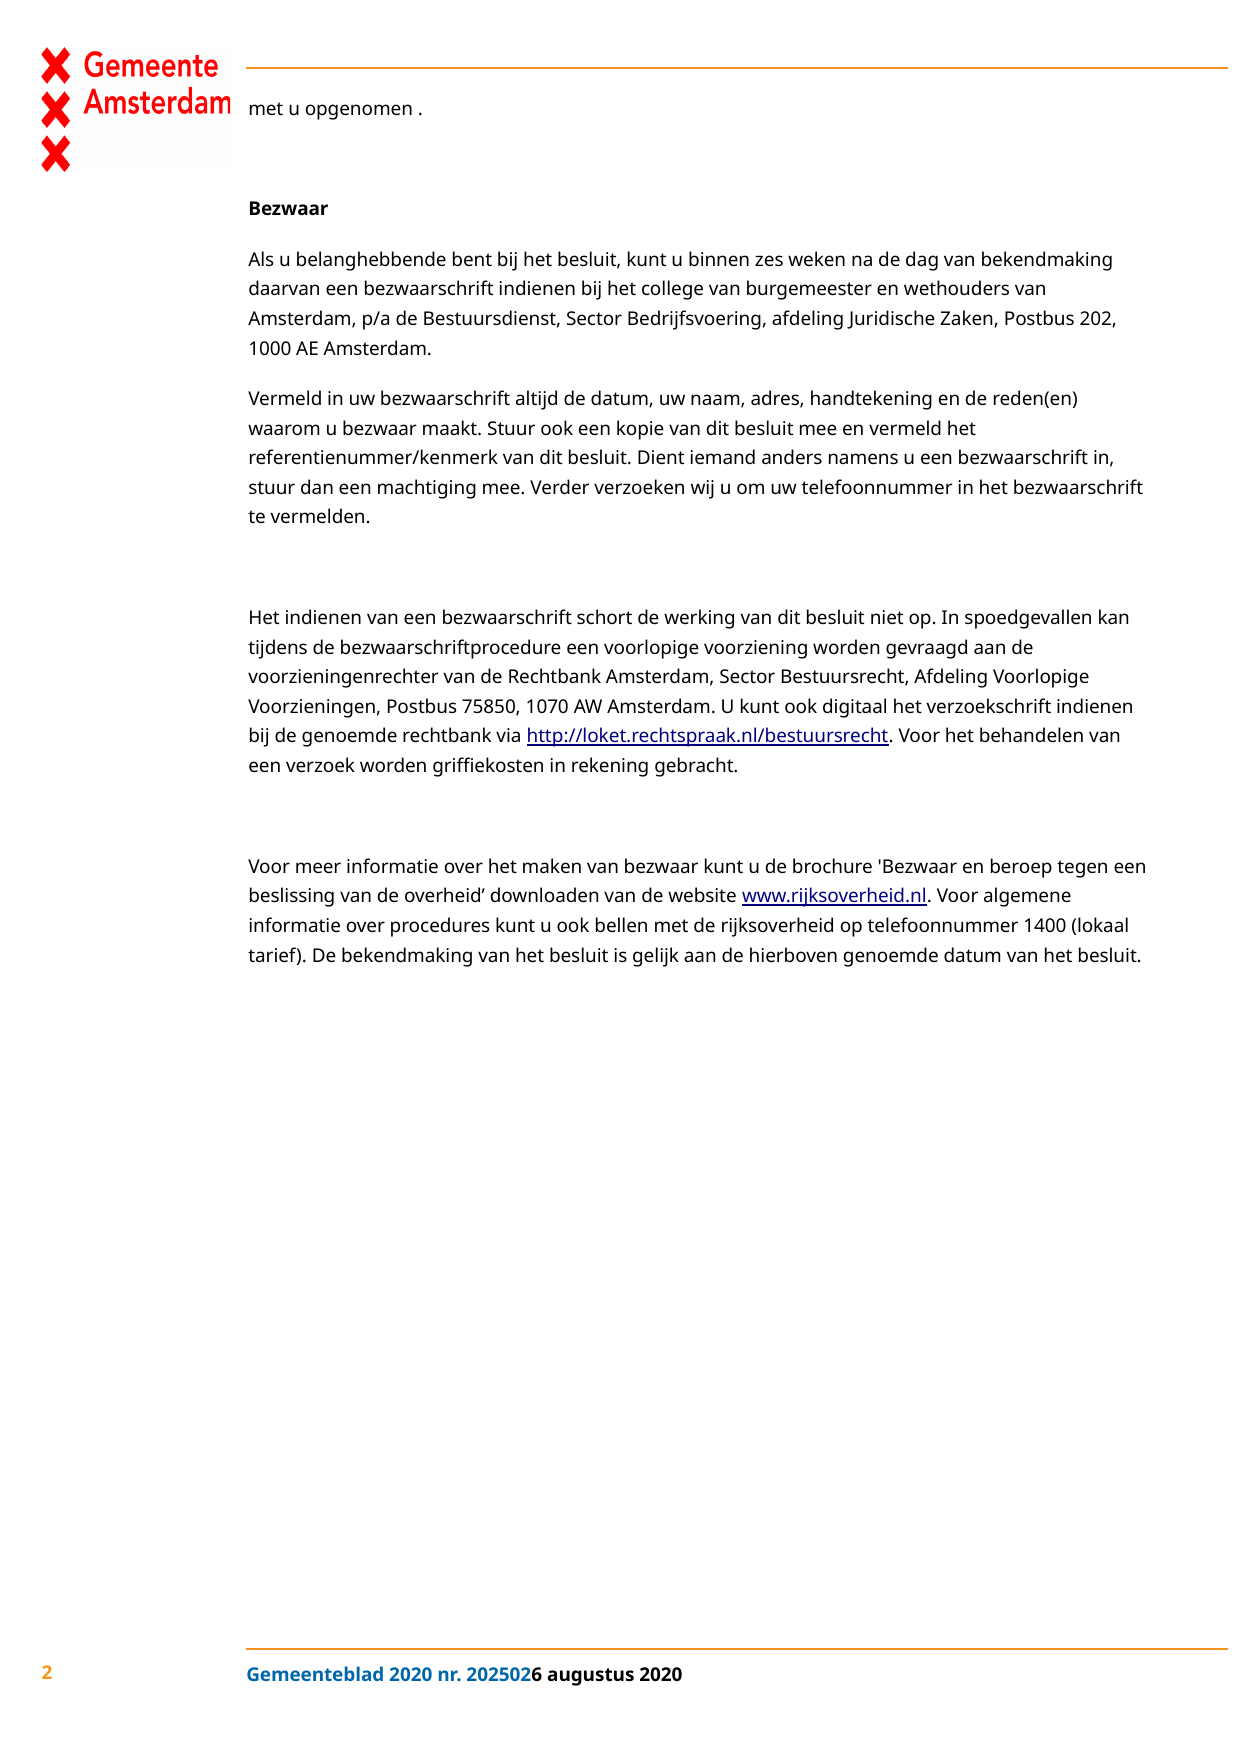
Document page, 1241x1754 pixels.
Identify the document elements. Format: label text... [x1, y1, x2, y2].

picture [41, 47, 231, 172]
text Voor meer informatie over het maken van bezwaar kunt u de brochure 'Bezwaar en beroep tegen een beslissing van de overheid’ downloaden van de website www.rijksoverheid.nl. Voor algemene informatie over procedures kunt u ook bellen met de rijksoverheid op telefoonnummer 1400 (lokaal tarief). De bekendmaking van het besluit is gelijk aan de hierboven genoemde datum van het besluit. [248, 853, 1152, 968]
text met u opgenomen . [248, 95, 1152, 121]
text Als u belanghebbende bent bij het besluit, kunt u binnen zes weken na de dag van bekendmaking daarvan een bezwaarschrift indienen bij het college van burgemeester en wethouders van Amsterdam, p/a de Bestuursdienst, Sector Bedrijfsvoering, afdeling Juridische Zaken, Postbus 202, 1000 AE Amsterdam. [248, 246, 1152, 361]
text Het indienen van een bezwaarschrift schort de werking van dit besluit niet op. In spoedgevallen kan tijdens de bezwaarschriftprocedure een voorlopige voorziening worden gevraagd aan de voorzieningenrechter van de Rechtbank Amsterdam, Sector Bestuursrecht, Afdeling Voorlopige Voorzieningen, Postbus 75850, 1070 AW Amsterdam. U kunt ook digitaal het verzoekschrift indienen bij de genoemde rechtbank via http://loket.rechtspraak.nl/bestuursrecht. Voor het behandelen van een verzoek worden griffiekosten in rekening gebracht. [248, 604, 1152, 778]
text Bezwaar [248, 196, 1152, 221]
text Vermeld in uw bezwaarschrift altijd de datum, uw naam, adres, handtekening en de reden(en) waarom u bezwaar maakt. Stuur ook een kopie van dit besluit mee en vermeld het referentienummer/kenmerk van dit besluit. Dient iemand anders namens u een bezwaarschrift in, stuur dan een machtiging mee. Verder verzoeken wij u om uw telefoonnummer in het bezwaarschrift te vermelden. [248, 385, 1152, 529]
